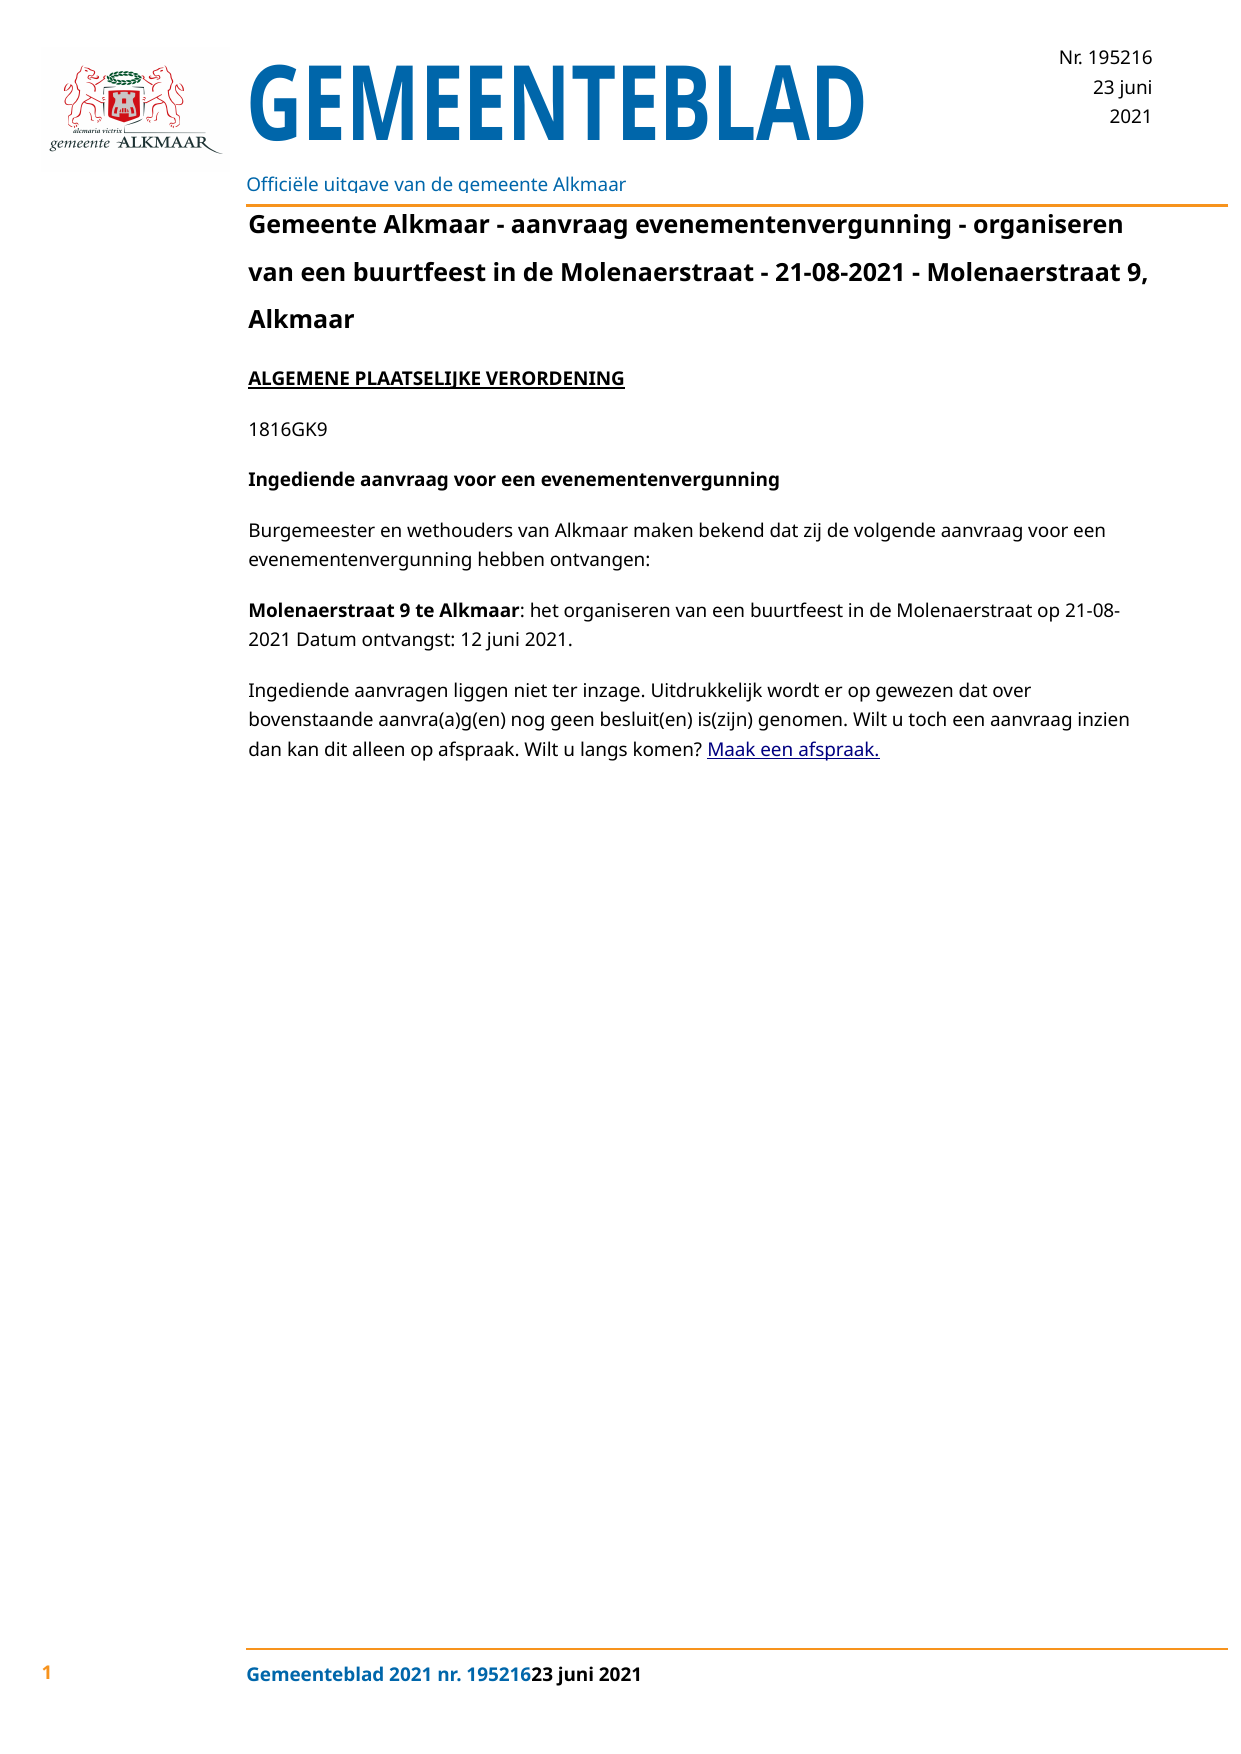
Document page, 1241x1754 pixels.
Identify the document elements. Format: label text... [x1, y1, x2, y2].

text Gemeente Alkmaar - aanvraag evenementenvergunning - organiseren van een buurtfeest in de Molenaerstraat - 21-08-2021 - Molenaerstraat 9, Alkmaar [248, 207, 1152, 336]
text Ingediende aanvraag voor een evenementenvergunning [248, 466, 1152, 492]
text Molenaerstraat 9 te Alkmaar: het organiseren van een buurtfeest in de Molenaerstraat op 21-08-2021 Datum ontvangst: 12 juni 2021. [248, 597, 1152, 652]
text 1816GK9 [248, 416, 1152, 442]
text Ingediende aanvragen liggen niet ter inzage. Uitdrukkelijk wordt er op gewezen dat over bovenstaande aanvra(a)g(en) nog geen besluit(en) is(zijn) genomen. Wilt u toch een aanvraag inzien dan kan dit alleen op afspraak. Wilt u langs komen? Maak een afspraak. [248, 677, 1152, 762]
text ALGEMENE PLAATSELIJKE VERORDENING [248, 366, 1152, 391]
picture [41, 47, 231, 172]
text Burgemeester en wethouders van Alkmaar maken bekend dat zij de volgende aanvraag voor een evenementenvergunning hebben ontvangen: [248, 517, 1152, 572]
